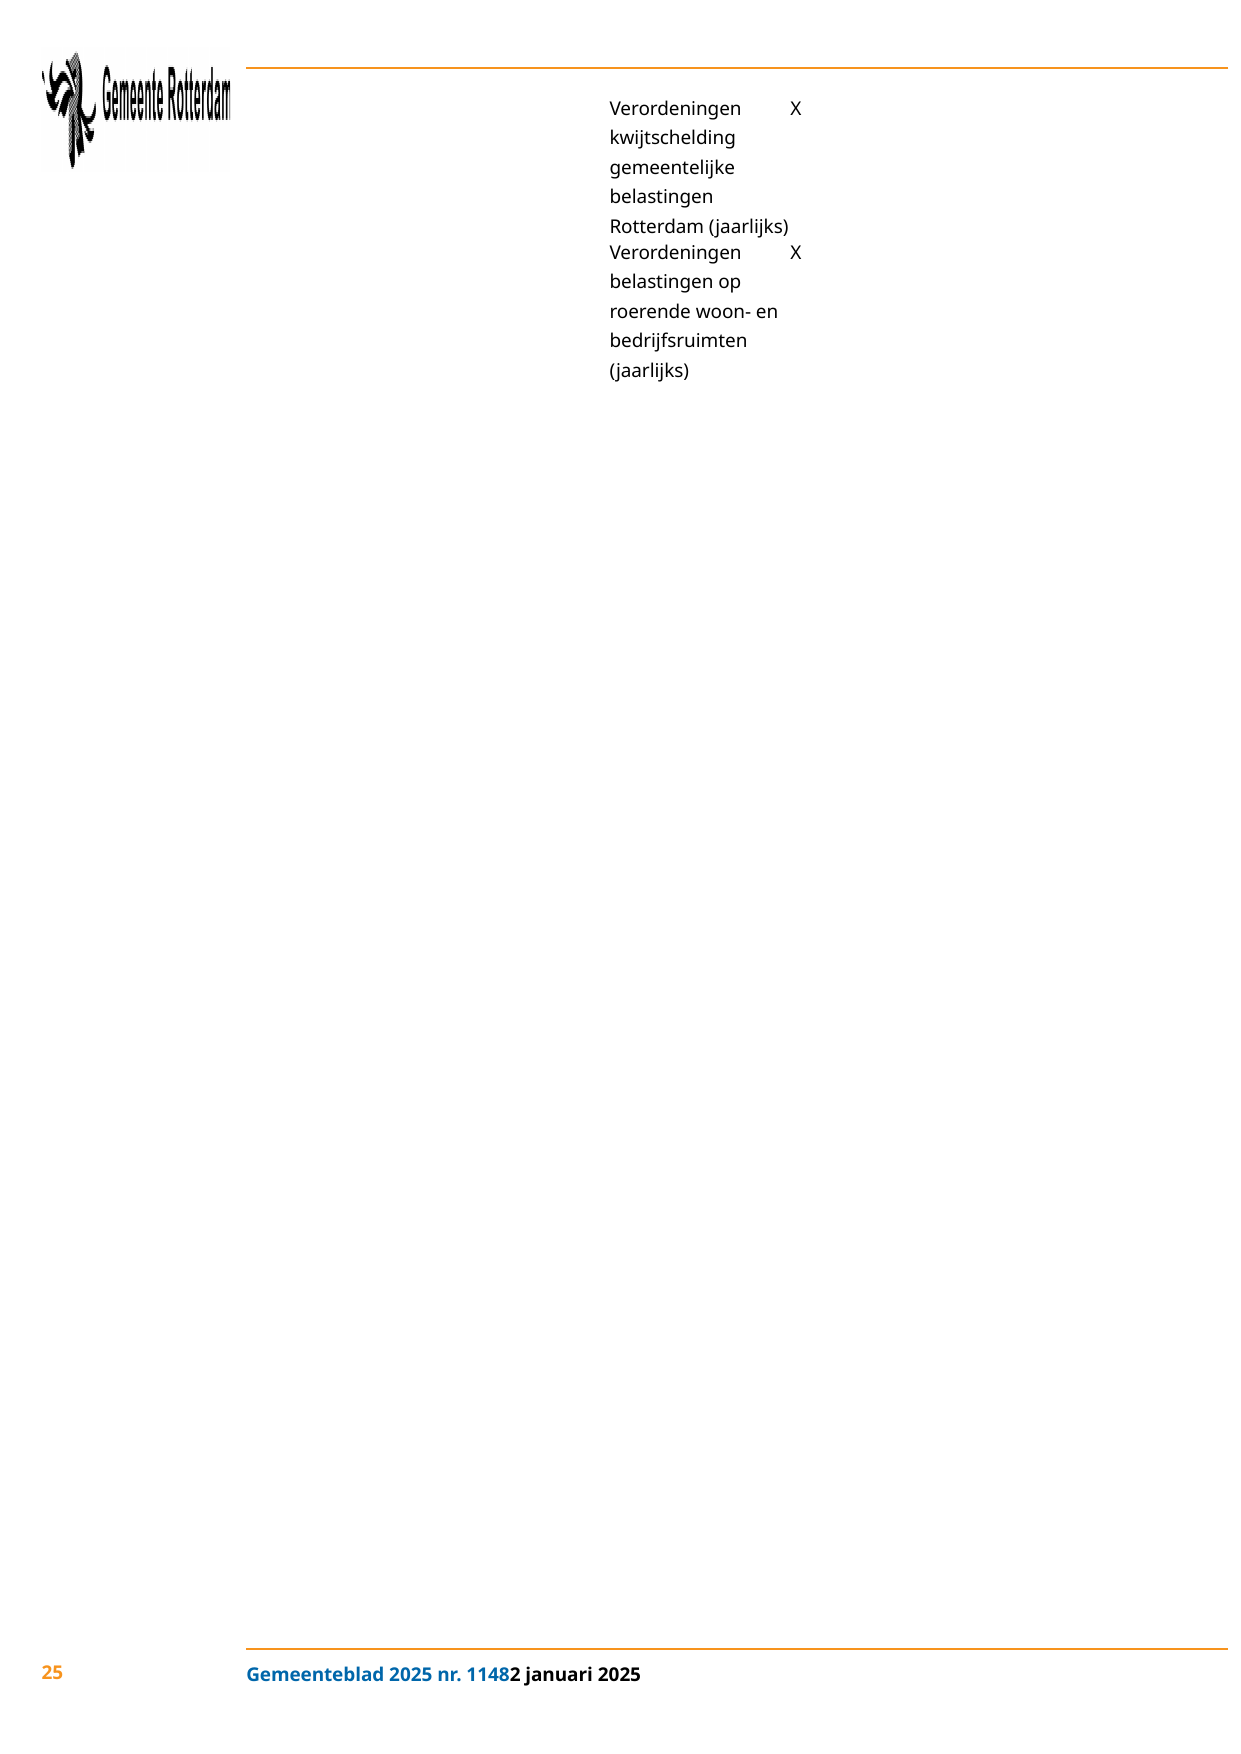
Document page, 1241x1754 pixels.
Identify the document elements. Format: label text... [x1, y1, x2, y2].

table_cell [429, 239, 609, 383]
table_cell Verordeningen kwijtschelding gemeentelijke belastingen Rotterdam (jaarlijks) [609, 95, 790, 239]
table_cell [429, 95, 609, 239]
table_cell Verordeningen belastingen op roerende woon- en bedrijfsruimten (jaarlijks) [609, 239, 790, 383]
table_cell X [790, 95, 971, 239]
table_cell [971, 95, 1152, 239]
table_cell X [790, 239, 971, 383]
table_cell [971, 239, 1152, 383]
picture [41, 47, 231, 172]
table_cell [248, 95, 429, 239]
table_cell [248, 239, 429, 383]
